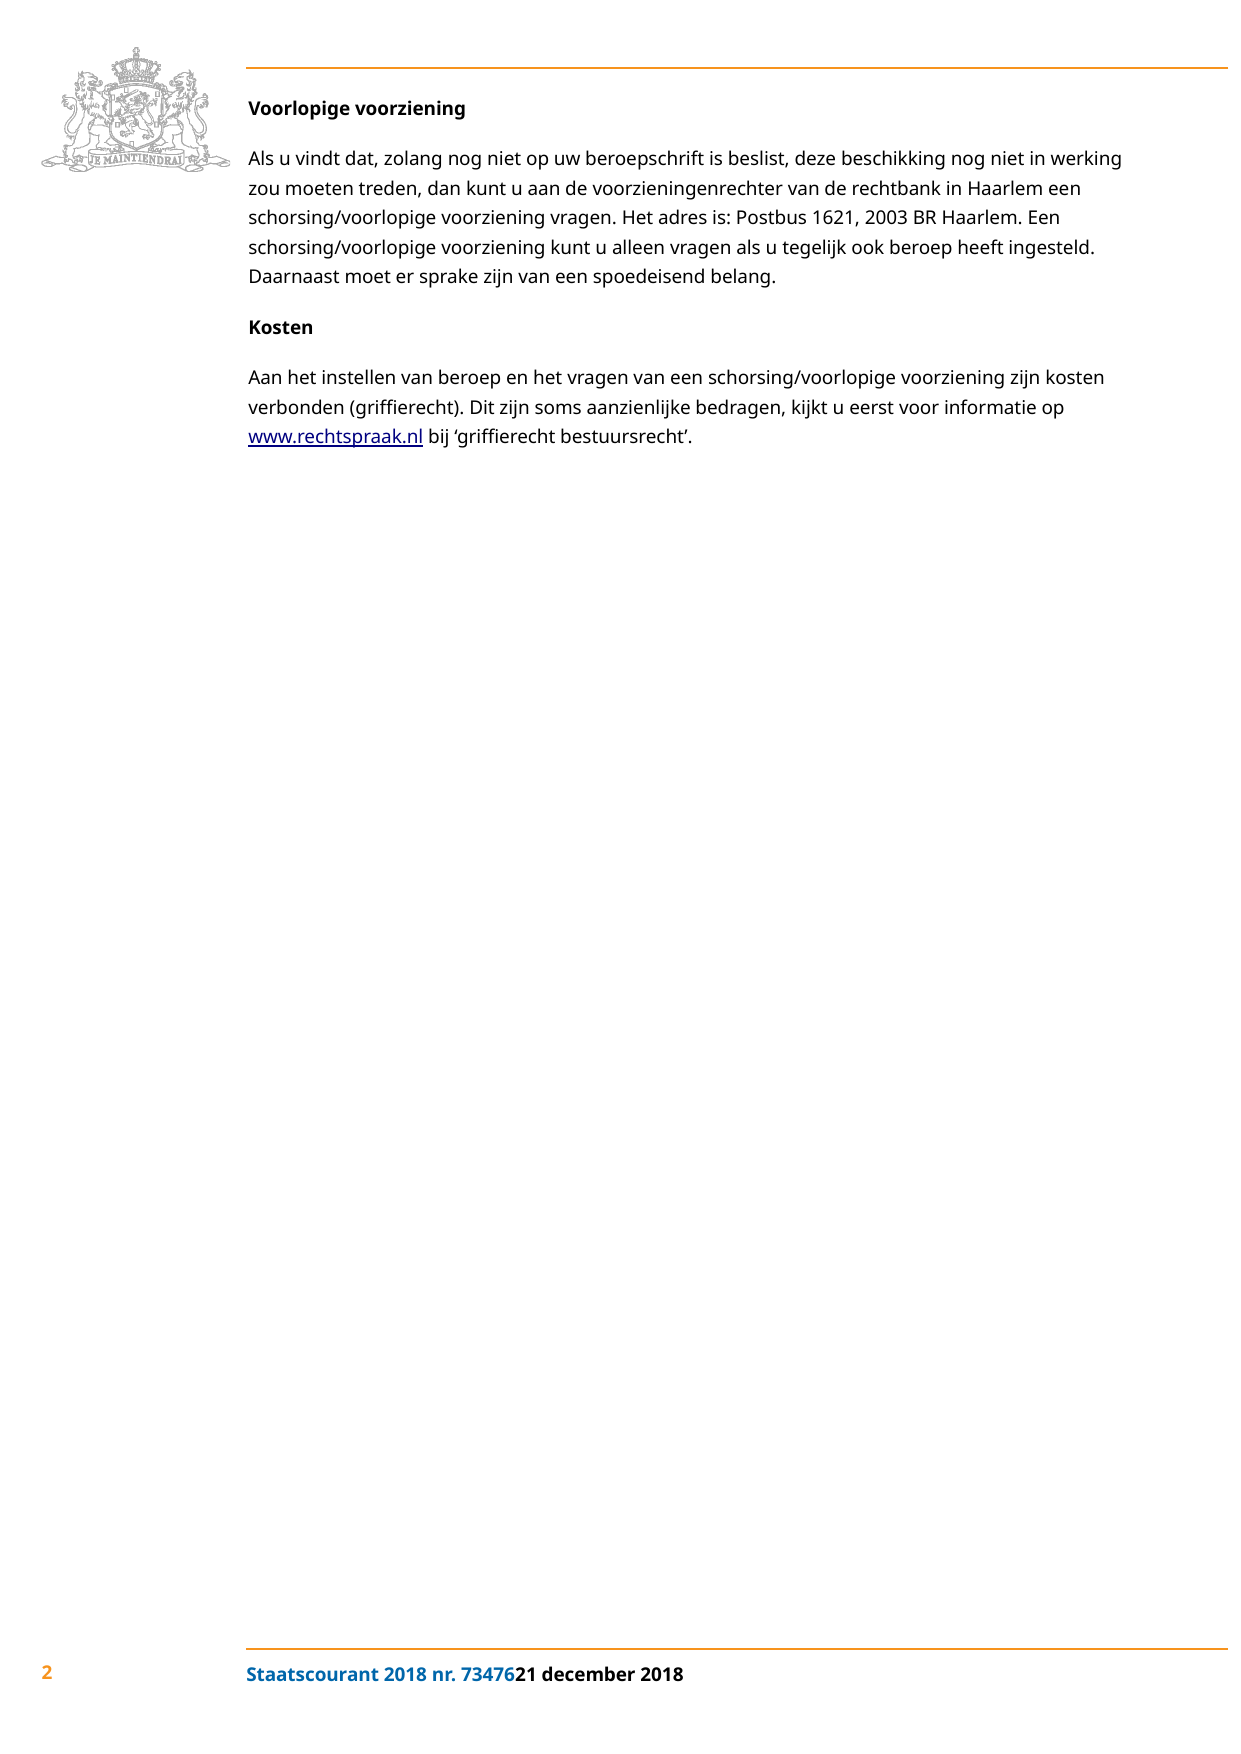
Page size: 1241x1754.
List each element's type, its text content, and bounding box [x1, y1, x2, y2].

text Als u vindt dat, zolang nog niet op uw beroepschrift is beslist, deze beschikking nog niet in werking zou moeten treden, dan kunt u aan de voorzieningenrechter van de rechtbank in Haarlem een schorsing/voorlopige voorziening vragen. Het adres is: Postbus 1621, 2003 BR Haarlem. Een schorsing/voorlopige voorziening kunt u alleen vragen als u tegelijk ook beroep heeft ingesteld. Daarnaast moet er sprake zijn van een spoedeisend belang. [248, 145, 1152, 289]
text Kosten [248, 314, 1152, 340]
picture [41, 47, 231, 172]
text Voorlopige voorziening [248, 95, 1152, 121]
text Aan het instellen van beroep en het vragen van een schorsing/voorlopige voorziening zijn kosten verbonden (griffierecht). Dit zijn soms aanzienlijke bedragen, kijkt u eerst voor informatie op www.rechtspraak.nl bij ‘griffierecht bestuursrecht’. [248, 364, 1152, 449]
